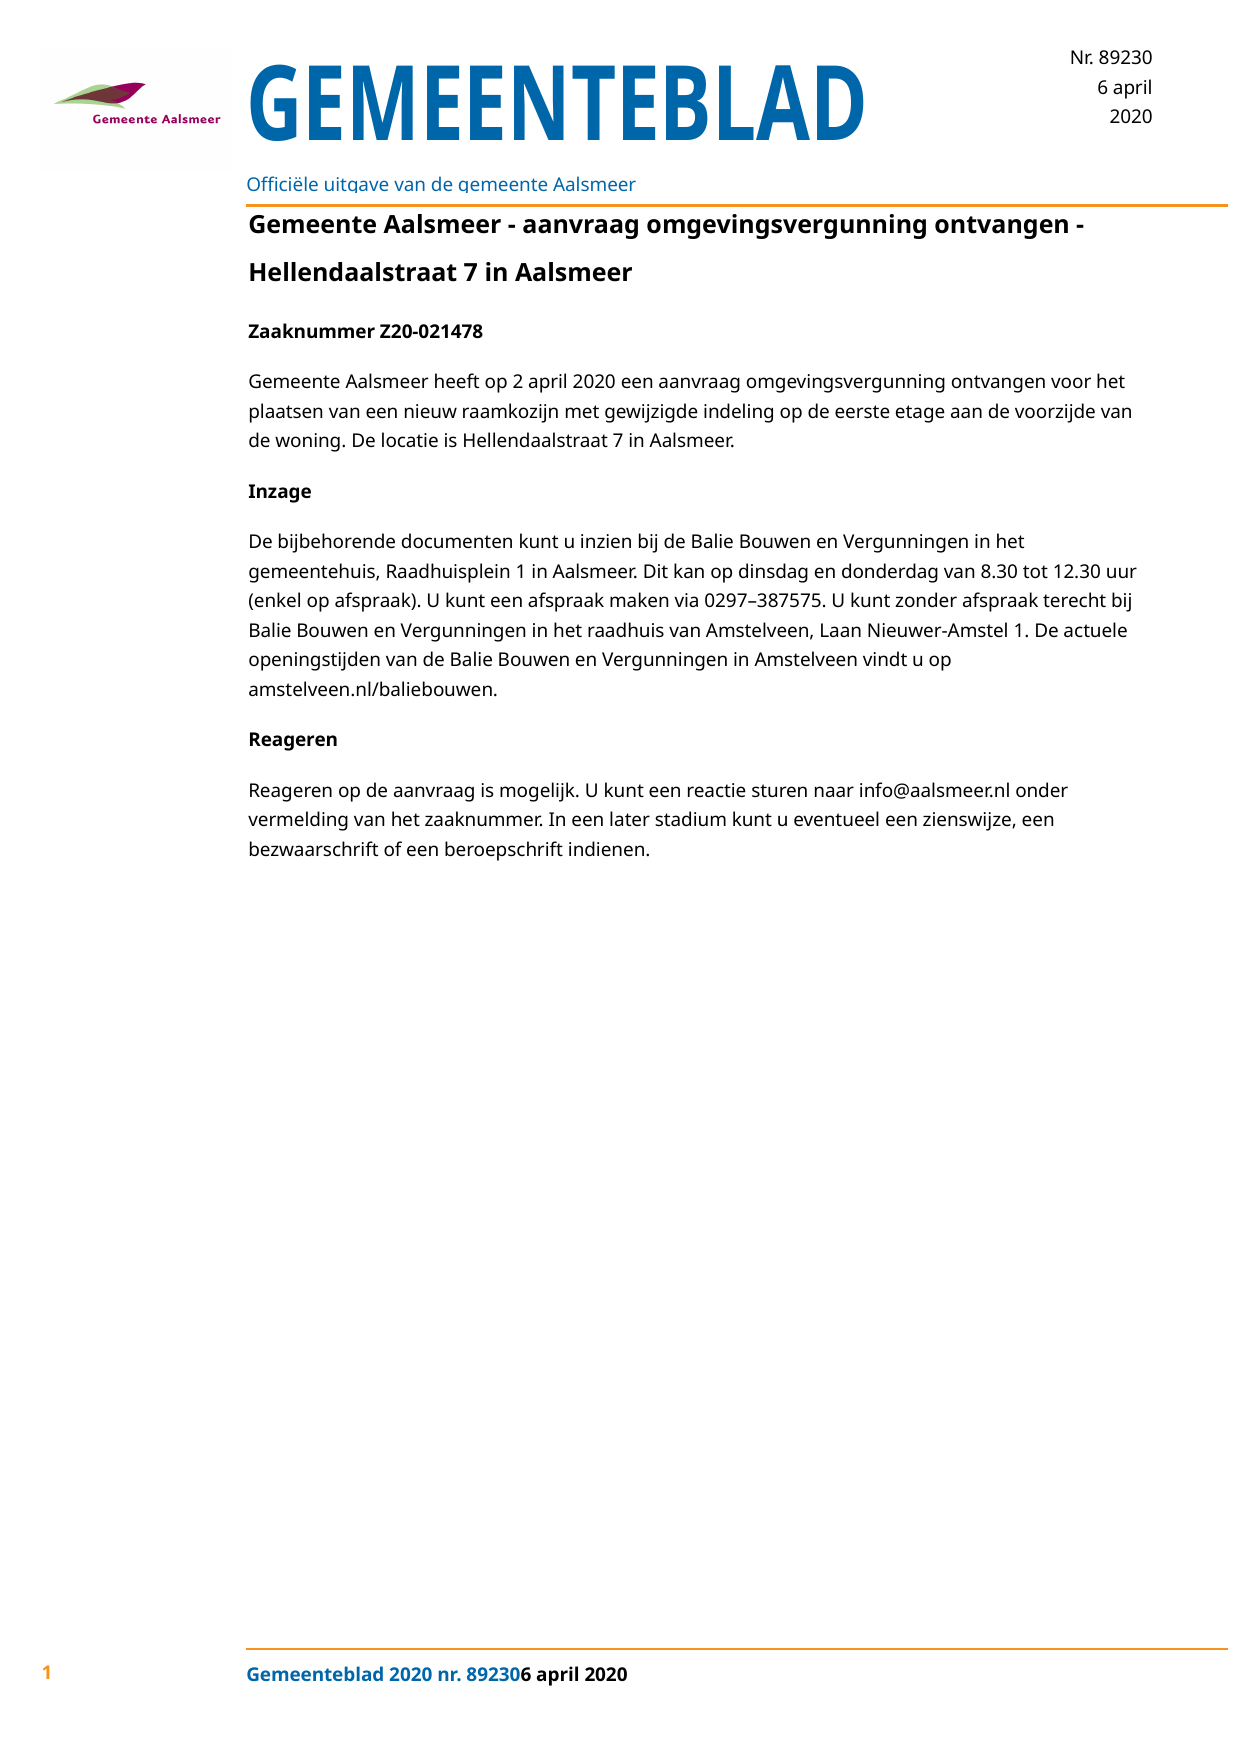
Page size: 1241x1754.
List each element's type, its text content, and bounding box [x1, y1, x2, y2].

text Reageren [248, 727, 1152, 752]
text Gemeente Aalsmeer heeft op 2 april 2020 een aanvraag omgevingsvergunning ontvangen voor het plaatsen van een nieuw raamkozijn met gewijzigde indeling op de eerste etage aan de voorzijde van de woning. De locatie is Hellendaalstraat 7 in Aalsmeer. [248, 368, 1152, 453]
text Zaaknummer Z20-021478 [248, 318, 1152, 344]
text De bijbehorende documenten kunt u inzien bij de Balie Bouwen en Vergunningen in het gemeentehuis, Raadhuisplein 1 in Aalsmeer. Dit kan op dinsdag en donderdag van 8.30 tot 12.30 uur (enkel op afspraak). U kunt een afspraak maken via 0297–387575. U kunt zonder afspraak terecht bij Balie Bouwen en Vergunningen in het raadhuis van Amstelveen, Laan Nieuwer-Amstel 1. De actuele openingstijden van de Balie Bouwen en Vergunningen in Amstelveen vindt u op amstelveen.nl/baliebouwen. [248, 528, 1152, 702]
text Reageren op de aanvraag is mogelijk. U kunt een reactie sturen naar info@aalsmeer.nl onder vermelding van het zaaknummer. In een later stadium kunt u eventueel een zienswijze, een bezwaarschrift of een beroepschrift indienen. [248, 777, 1152, 862]
text Gemeente Aalsmeer - aanvraag omgevingsvergunning ontvangen - Hellendaalstraat 7 in Aalsmeer [248, 207, 1152, 288]
picture [41, 47, 231, 172]
text Inzage [248, 478, 1152, 504]
